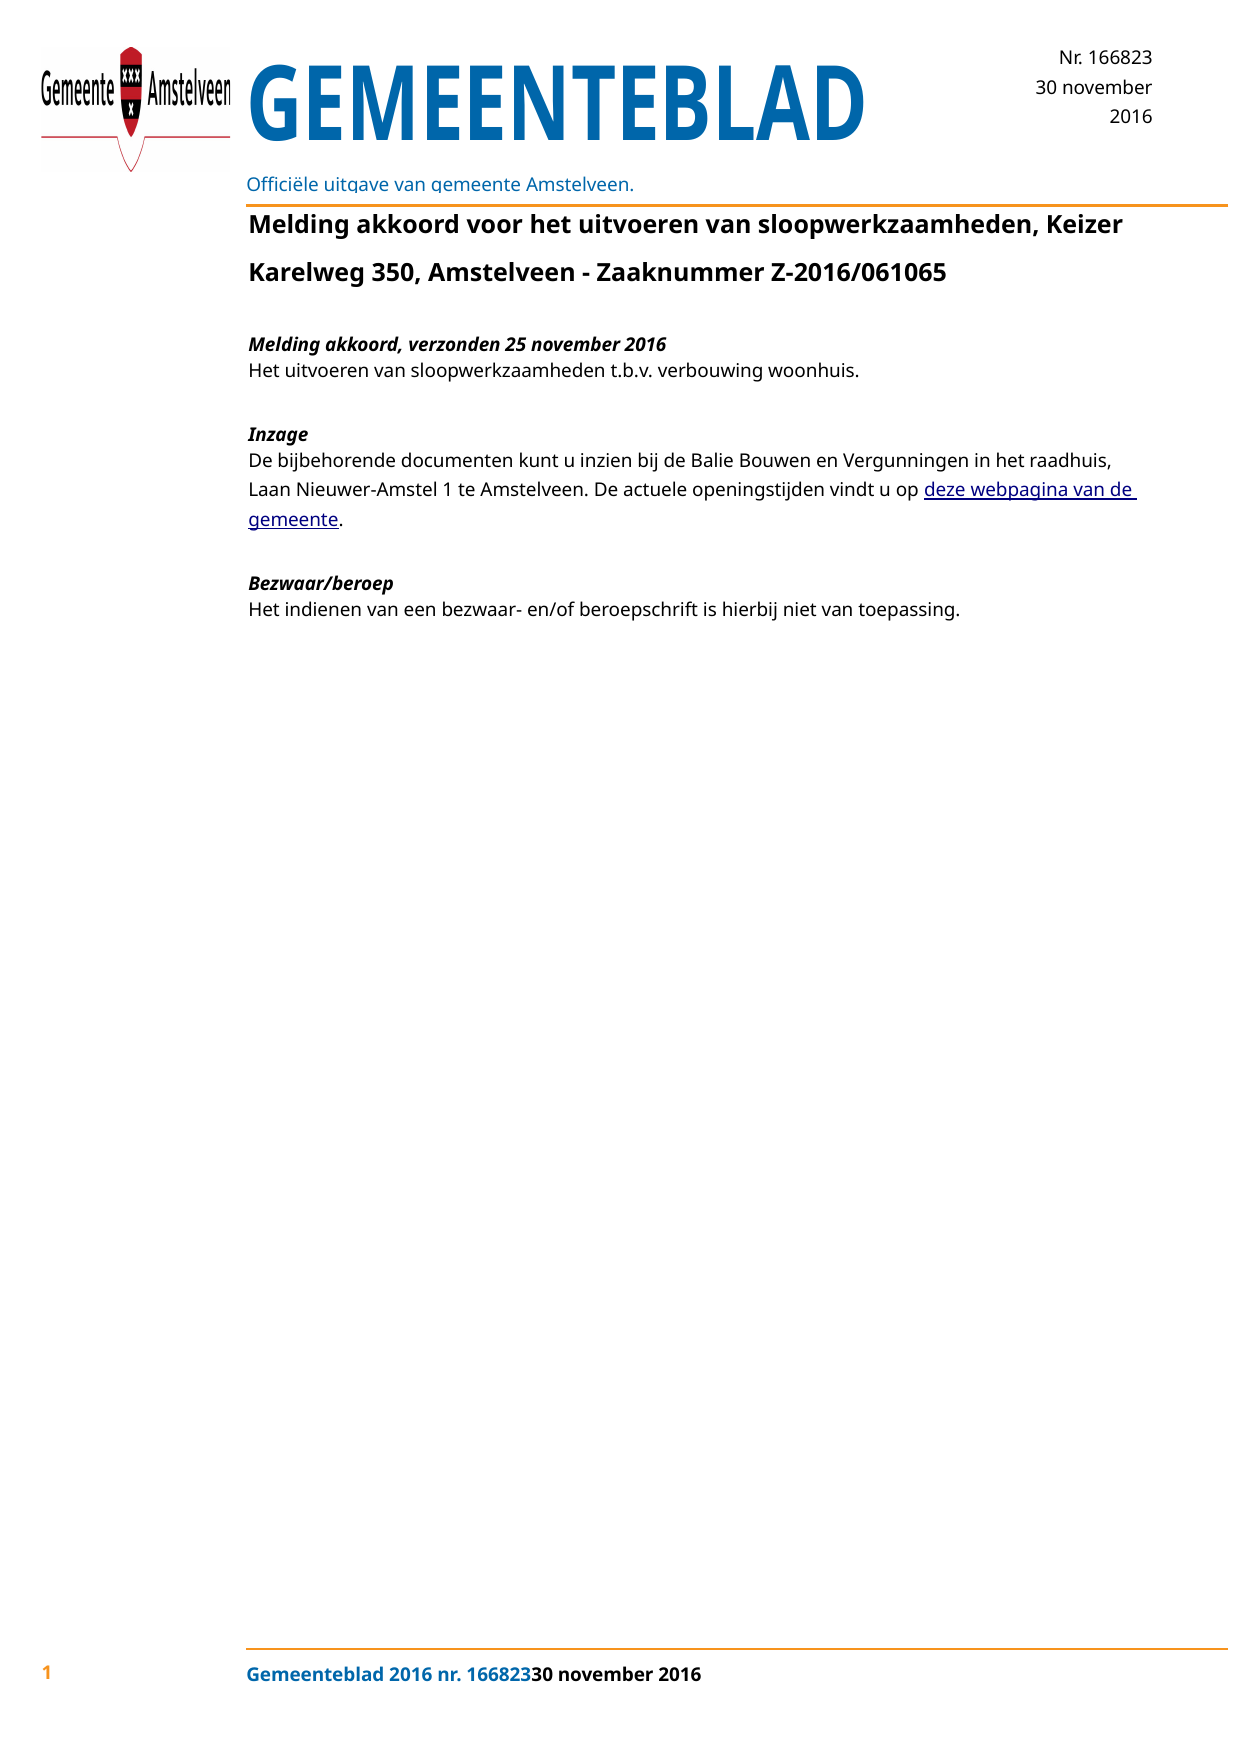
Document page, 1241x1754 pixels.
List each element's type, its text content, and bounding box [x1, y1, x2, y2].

text Het uitvoeren van sloopwerkzaamheden t.b.v. verbouwing woonhuis. [248, 357, 1152, 383]
text De bijbehorende documenten kunt u inzien bij de Balie Bouwen en Vergunningen in het raadhuis, Laan Nieuwer-Amstel 1 te Amstelveen. De actuele openingstijden vindt u op deze webpagina van de gemeente. [248, 447, 1152, 532]
text Melding akkoord, verzonden 25 november 2016 [248, 331, 1152, 357]
text Melding akkoord voor het uitvoeren van sloopwerkzaamheden, Keizer Karelweg 350, Amstelveen - Zaaknummer Z-2016/061065 [248, 207, 1152, 288]
text Inzage [248, 421, 1152, 447]
text Bezwaar/beroep [248, 570, 1152, 596]
picture [41, 47, 231, 172]
text Het indienen van een bezwaar- en/of beroepschrift is hierbij niet van toepassing. [248, 596, 1152, 621]
